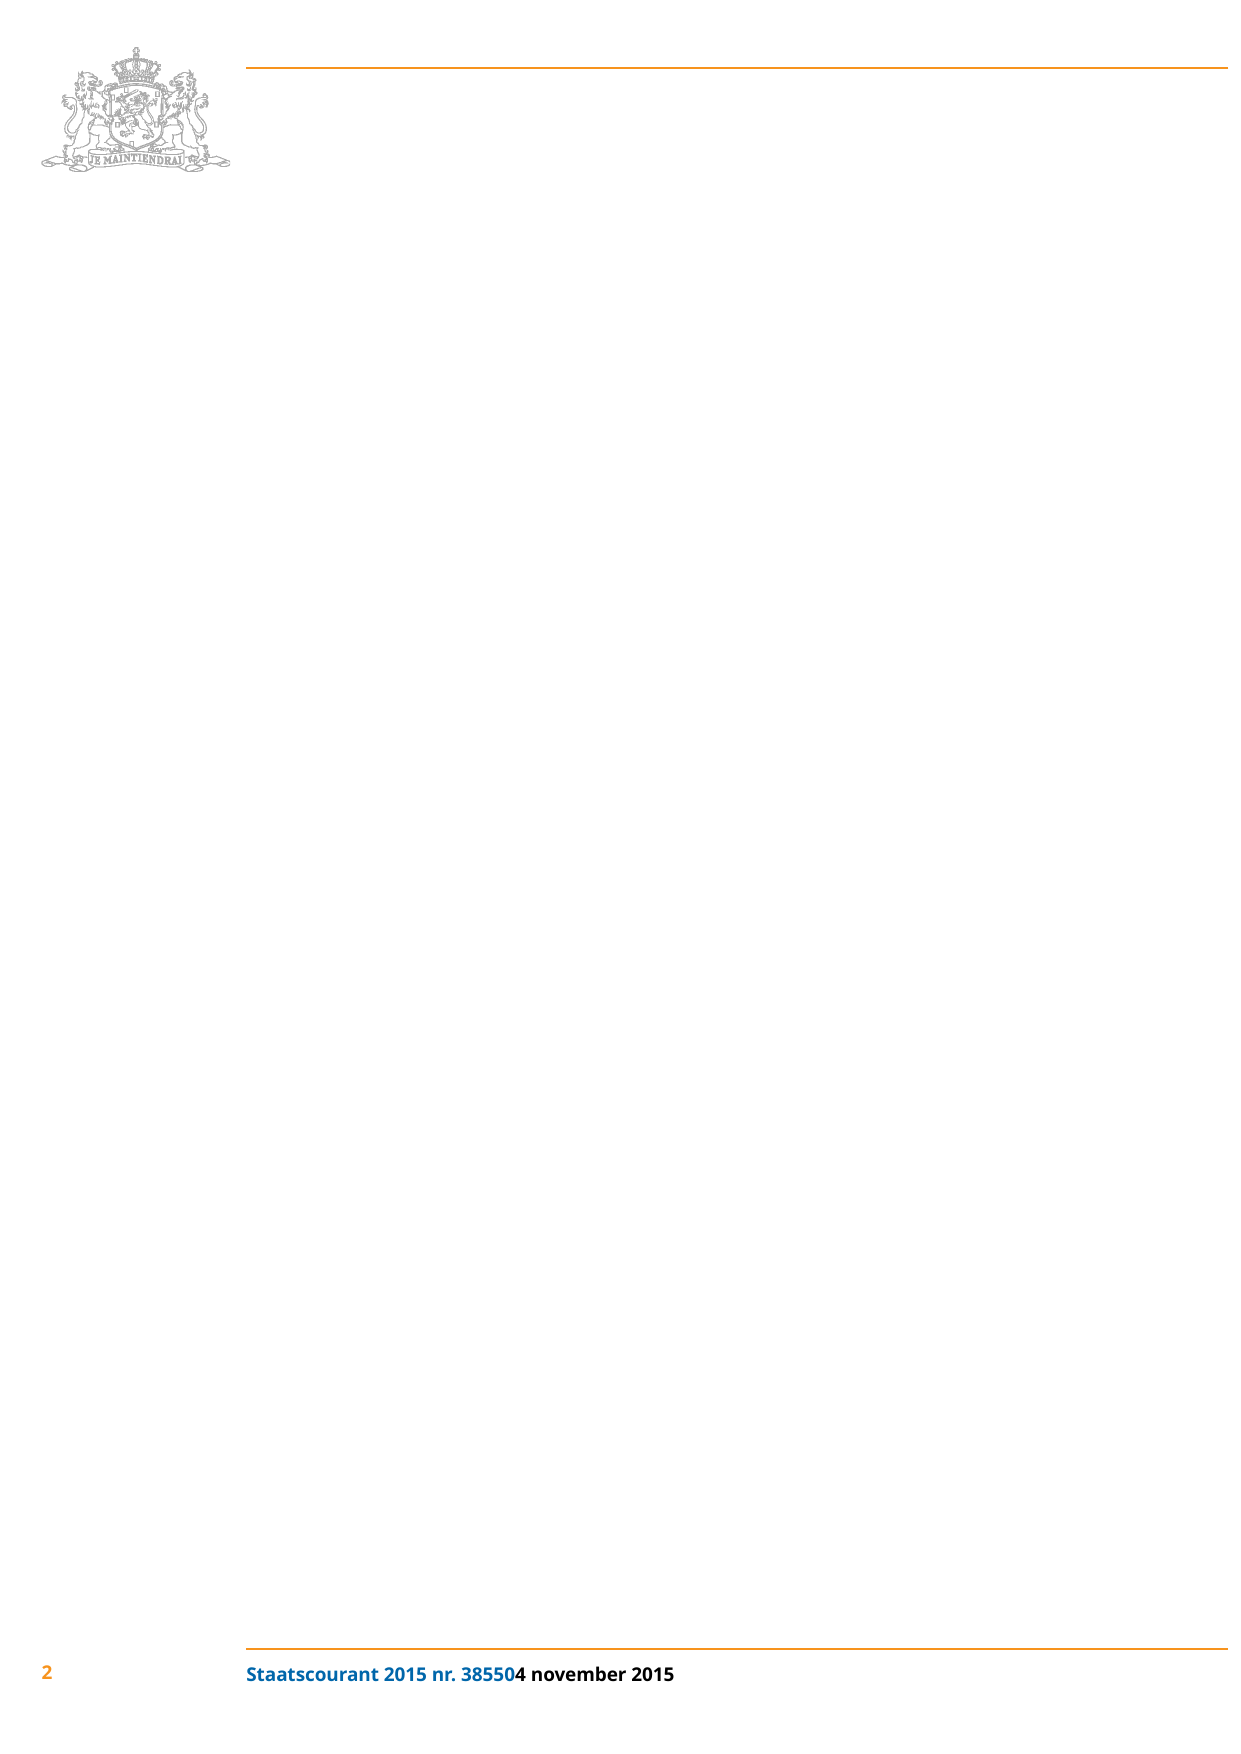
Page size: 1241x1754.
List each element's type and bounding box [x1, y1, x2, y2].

picture [41, 47, 231, 172]
